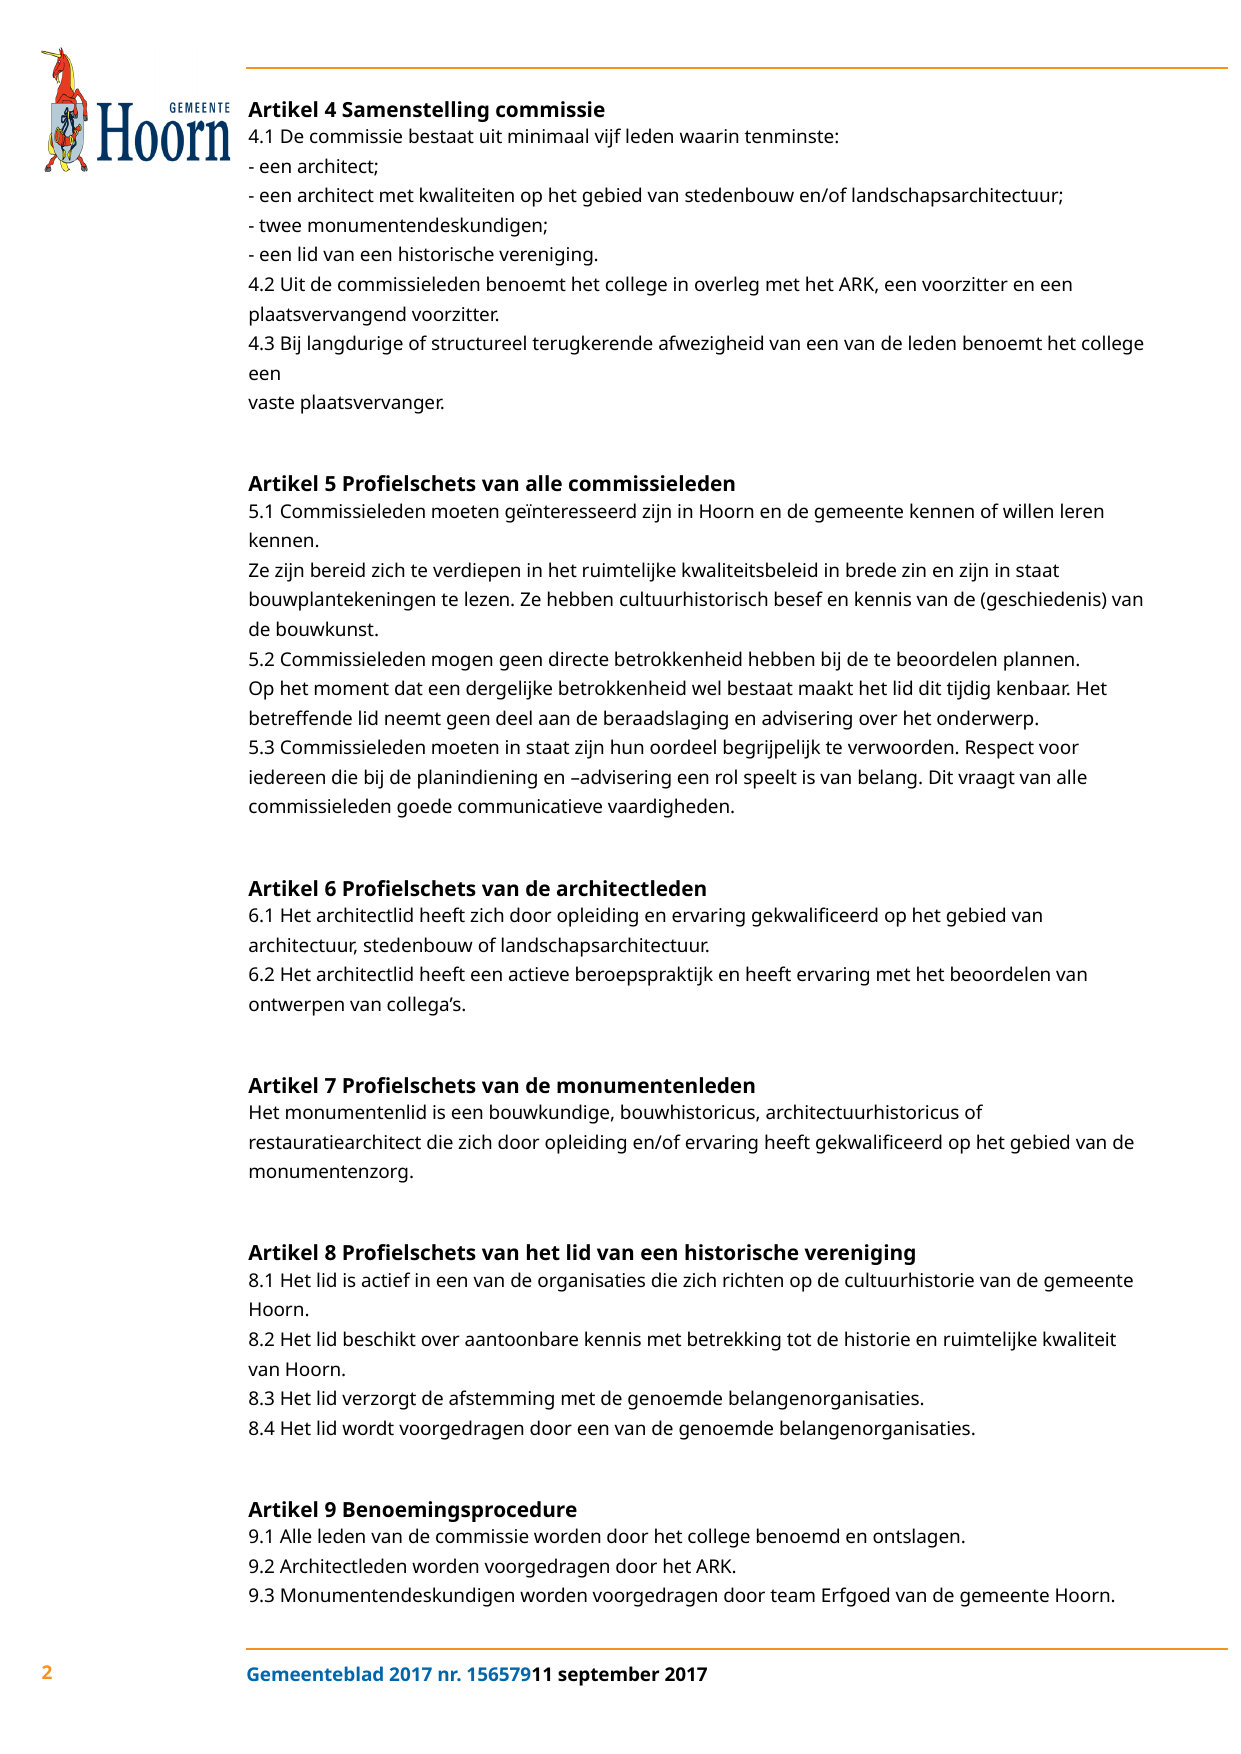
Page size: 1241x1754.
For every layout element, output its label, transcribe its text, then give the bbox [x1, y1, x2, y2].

text plaatsvervangend voorzitter. [248, 301, 1152, 326]
text commissieleden goede communicatieve vaardigheden. [248, 794, 1152, 819]
text Artikel 7 Profielschets van de monumentenleden [248, 1071, 1152, 1099]
text 9.3 Monumentendeskundigen worden voorgedragen door team Erfgoed van de gemeente Hoorn. [248, 1582, 1152, 1608]
text 4.1 De commissie bestaat uit minimaal vijf leden waarin tenminste: [248, 123, 1152, 149]
text 6.1 Het architectlid heeft zich door opleiding en ervaring gekwalificeerd op het gebied van architectuur, stedenbouw of landschapsarchitectuur. [248, 902, 1152, 957]
text 5.3 Commissieleden moeten in staat zijn hun oordeel begrijpelijk te verwoorden. Respect voor iedereen die bij de planindiening en –advisering een rol speelt is van belang. Dit vraagt van alle [248, 734, 1152, 790]
text de bouwkunst. [248, 616, 1152, 642]
text Artikel 5 Profielschets van alle commissieleden [248, 469, 1152, 498]
picture [41, 47, 231, 172]
text 4.3 Bij langdurige of structureel terugkerende afwezigheid van een van de leden benoemt het college een [248, 330, 1152, 386]
text 5.1 Commissieleden moeten geïnteresseerd zijn in Hoorn en de gemeente kennen of willen leren kennen. [248, 498, 1152, 553]
text vaste plaatsvervanger. [248, 389, 1152, 415]
text 5.2 Commissieleden mogen geen directe betrokkenheid hebben bij de te beoordelen plannen. [248, 646, 1152, 672]
text - een lid van een historische vereniging. [248, 242, 1152, 267]
text Artikel 4 Samenstelling commissie [248, 95, 1152, 123]
text Artikel 9 Benoemingsprocedure [248, 1495, 1152, 1523]
text 4.2 Uit de commissieleden benoemt het college in overleg met het ARK, een voorzitter en een [248, 271, 1152, 297]
text 8.1 Het lid is actief in een van de organisaties die zich richten op de cultuurhistorie van de gemeente Hoorn. [248, 1267, 1152, 1322]
text Artikel 8 Profielschets van het lid van een historische vereniging [248, 1238, 1152, 1267]
text Ze zijn bereid zich te verdiepen in het ruimtelijke kwaliteitsbeleid in brede zin en zijn in staat bouwplantekeningen te lezen. Ze hebben cultuurhistorisch besef en kennis van de (geschiedenis) van [248, 557, 1152, 612]
text 8.3 Het lid verzorgt de afstemming met de genoemde belangenorganisaties. [248, 1385, 1152, 1411]
text Op het moment dat een dergelijke betrokkenheid wel bestaat maakt het lid dit tijdig kenbaar. Het betreffende lid neemt geen deel aan de beraadslaging en advisering over het onderwerp. [248, 675, 1152, 731]
text Het monumentenlid is een bouwkundige, bouwhistoricus, architectuurhistoricus of restauratiearchitect die zich door opleiding en/of ervaring heeft gekwalificeerd op het gebied van de monumentenzorg. [248, 1099, 1152, 1184]
text - een architect met kwaliteiten op het gebied van stedenbouw en/of landschapsarchitectuur; [248, 182, 1152, 208]
text - een architect; [248, 153, 1152, 178]
text 9.2 Architectleden worden voorgedragen door het ARK. [248, 1553, 1152, 1579]
text Artikel 6 Profielschets van de architectleden [248, 874, 1152, 902]
text 9.1 Alle leden van de commissie worden door het college benoemd en ontslagen. [248, 1523, 1152, 1549]
text - twee monumentendeskundigen; [248, 212, 1152, 238]
text 6.2 Het architectlid heeft een actieve beroepspraktijk en heeft ervaring met het beoordelen van ontwerpen van collega’s. [248, 961, 1152, 1017]
text 8.2 Het lid beschikt over aantoonbare kennis met betrekking tot de historie en ruimtelijke kwaliteit van Hoorn. [248, 1326, 1152, 1381]
text 8.4 Het lid wordt voorgedragen door een van de genoemde belangenorganisaties. [248, 1415, 1152, 1441]
